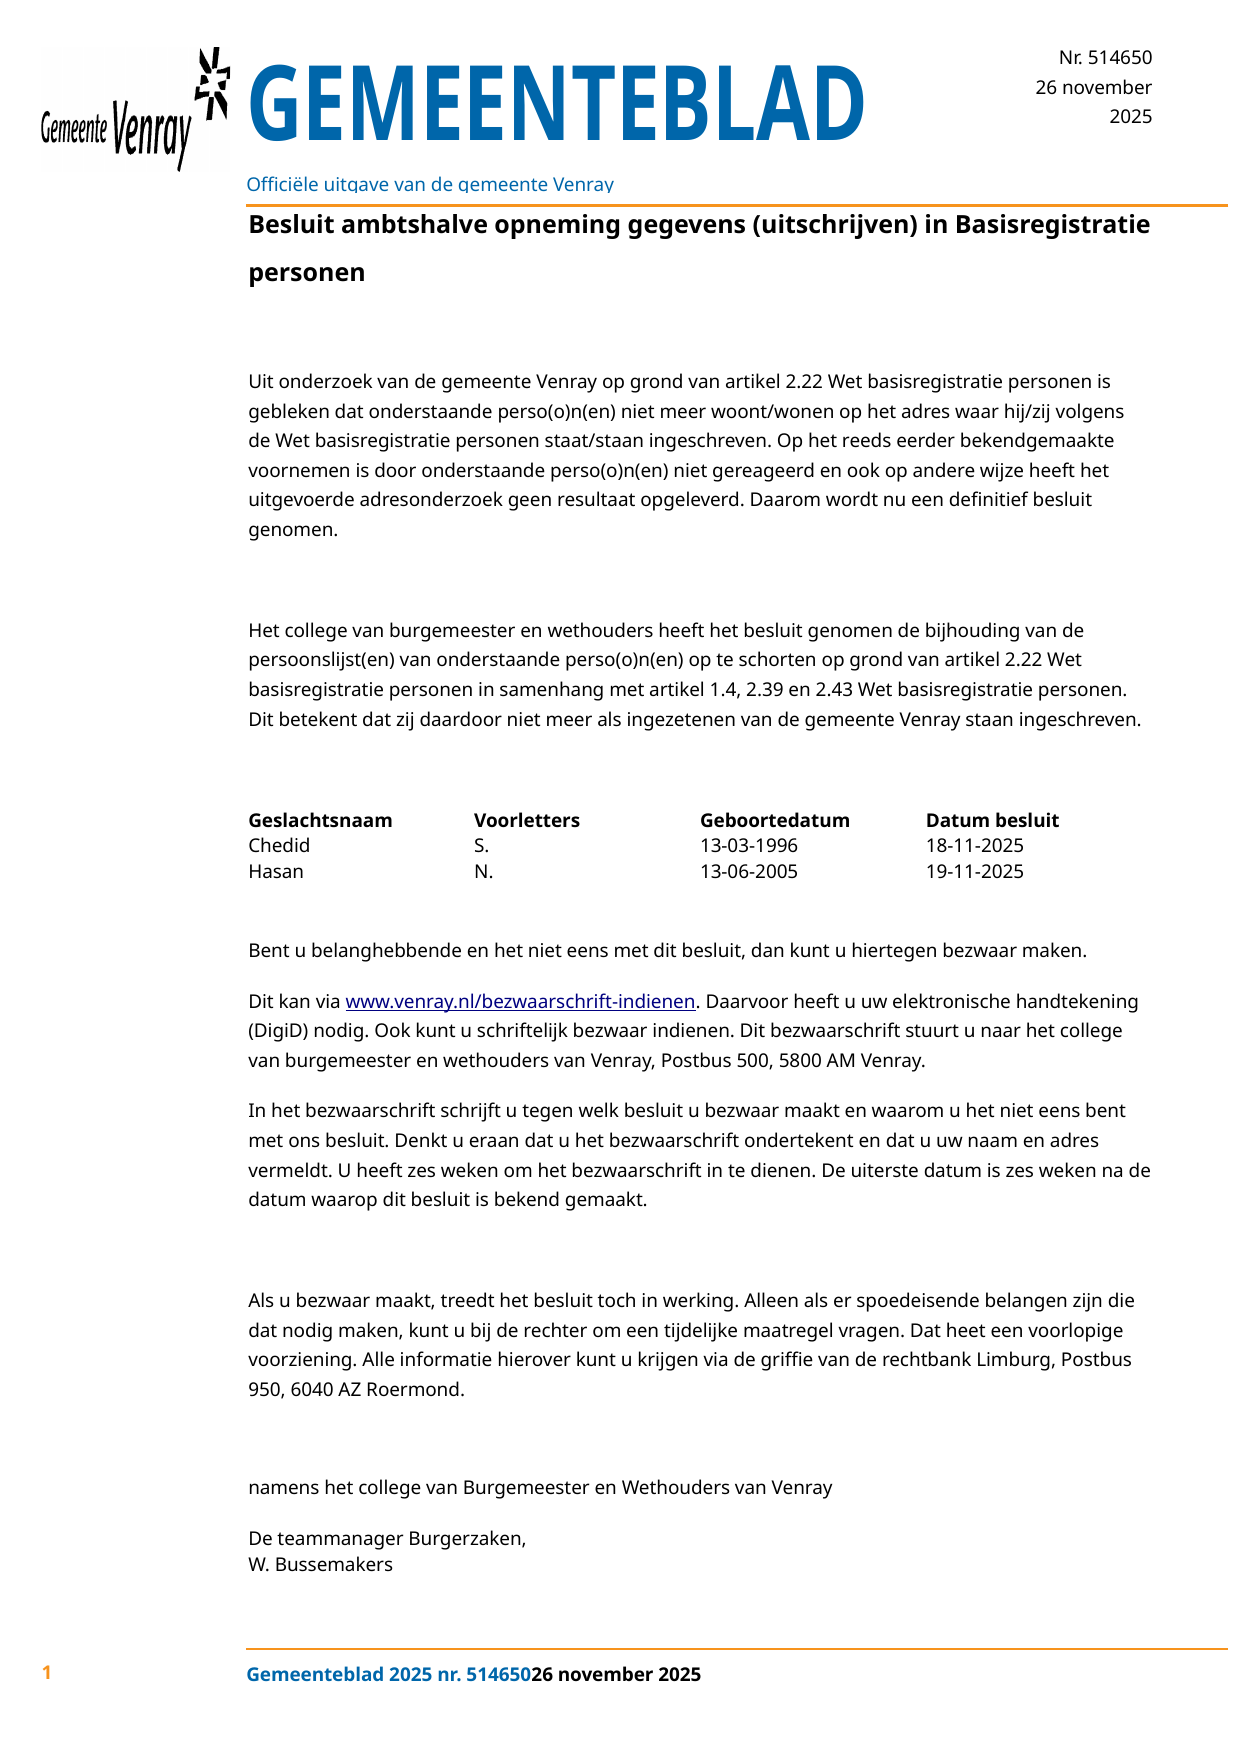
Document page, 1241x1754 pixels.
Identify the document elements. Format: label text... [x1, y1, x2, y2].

text Het college van burgemeester en wethouders heeft het besluit genomen de bijhouding van de persoonslijst(en) van onderstaande perso(o)n(en) op te schorten op grond van artikel 2.22 Wet basisregistratie personen in samenhang met artikel 1.4, 2.39 en 2.43 Wet basisregistratie personen. Dit betekent dat zij daardoor niet meer als ingezetenen van de gemeente Venray staan ingeschreven. [248, 617, 1152, 732]
table_cell 18-11-2025 [926, 833, 1152, 858]
text Als u bezwaar maakt, treedt het besluit toch in werking. Alleen als er spoedeisende belangen zijn die dat nodig maken, kunt u bij de rechter om een tijdelijke maatregel vragen. Dat heet een voorlopige voorziening. Alle informatie hierover kunt u krijgen via de griffie van de rechtbank Limburg, Postbus 950, 6040 AZ Roermond. [248, 1287, 1152, 1402]
text Dit kan via www.venray.nl/bezwaarschrift-indienen. Daarvoor heeft u uw elektronische handtekening (DigiD) nodig. Ook kunt u schriftelijk bezwaar indienen. Dit bezwaarschrift stuurt u naar het college van burgemeester en wethouders van Venray, Postbus 500, 5800 AM Venray. [248, 988, 1152, 1073]
table_cell 19-11-2025 [926, 858, 1152, 884]
text De teammanager Burgerzaken, [248, 1526, 1152, 1551]
text Bent u belanghebbende en het niet eens met dit besluit, dan kunt u hiertegen bezwaar maken. [248, 938, 1152, 963]
text namens het college van Burgemeester en Wethouders van Venray [248, 1474, 1152, 1500]
picture [41, 47, 231, 172]
table_header Voorletters [474, 807, 700, 832]
table_cell 13-03-1996 [700, 833, 926, 858]
text W. Bussemakers [248, 1551, 1152, 1577]
table_cell 13-06-2005 [700, 858, 926, 884]
table_header Datum besluit [926, 807, 1152, 832]
table_header Geboortedatum [700, 807, 926, 832]
table_cell S. [474, 833, 700, 858]
table_cell Hasan [248, 858, 474, 884]
table_header Geslachtsnaam [248, 807, 474, 832]
text Uit onderzoek van de gemeente Venray op grond van artikel 2.22 Wet basisregistratie personen is gebleken dat onderstaande perso(o)n(en) niet meer woont/wonen op het adres waar hij/zij volgens de Wet basisregistratie personen staat/staan ingeschreven. Op het reeds eerder bekendgemaakte voornemen is door onderstaande perso(o)n(en) niet gereageerd en ook op andere wijze heeft het uitgevoerde adresonderzoek geen resultaat opgeleverd. Daarom wordt nu een definitief besluit genomen. [248, 368, 1152, 542]
table_cell Chedid [248, 833, 474, 858]
text Besluit ambtshalve opneming gegevens (uitschrijven) in Basisregistratie personen [248, 207, 1152, 288]
text In het bezwaarschrift schrijft u tegen welk besluit u bezwaar maakt en waarom u het niet eens bent met ons besluit. Denkt u eraan dat u het bezwaarschrift ondertekent en dat u uw naam en adres vermeldt. U heeft zes weken om het bezwaarschrift in te dienen. De uiterste datum is zes weken na de datum waarop dit besluit is bekend gemaakt. [248, 1098, 1152, 1212]
table_cell N. [474, 858, 700, 884]
